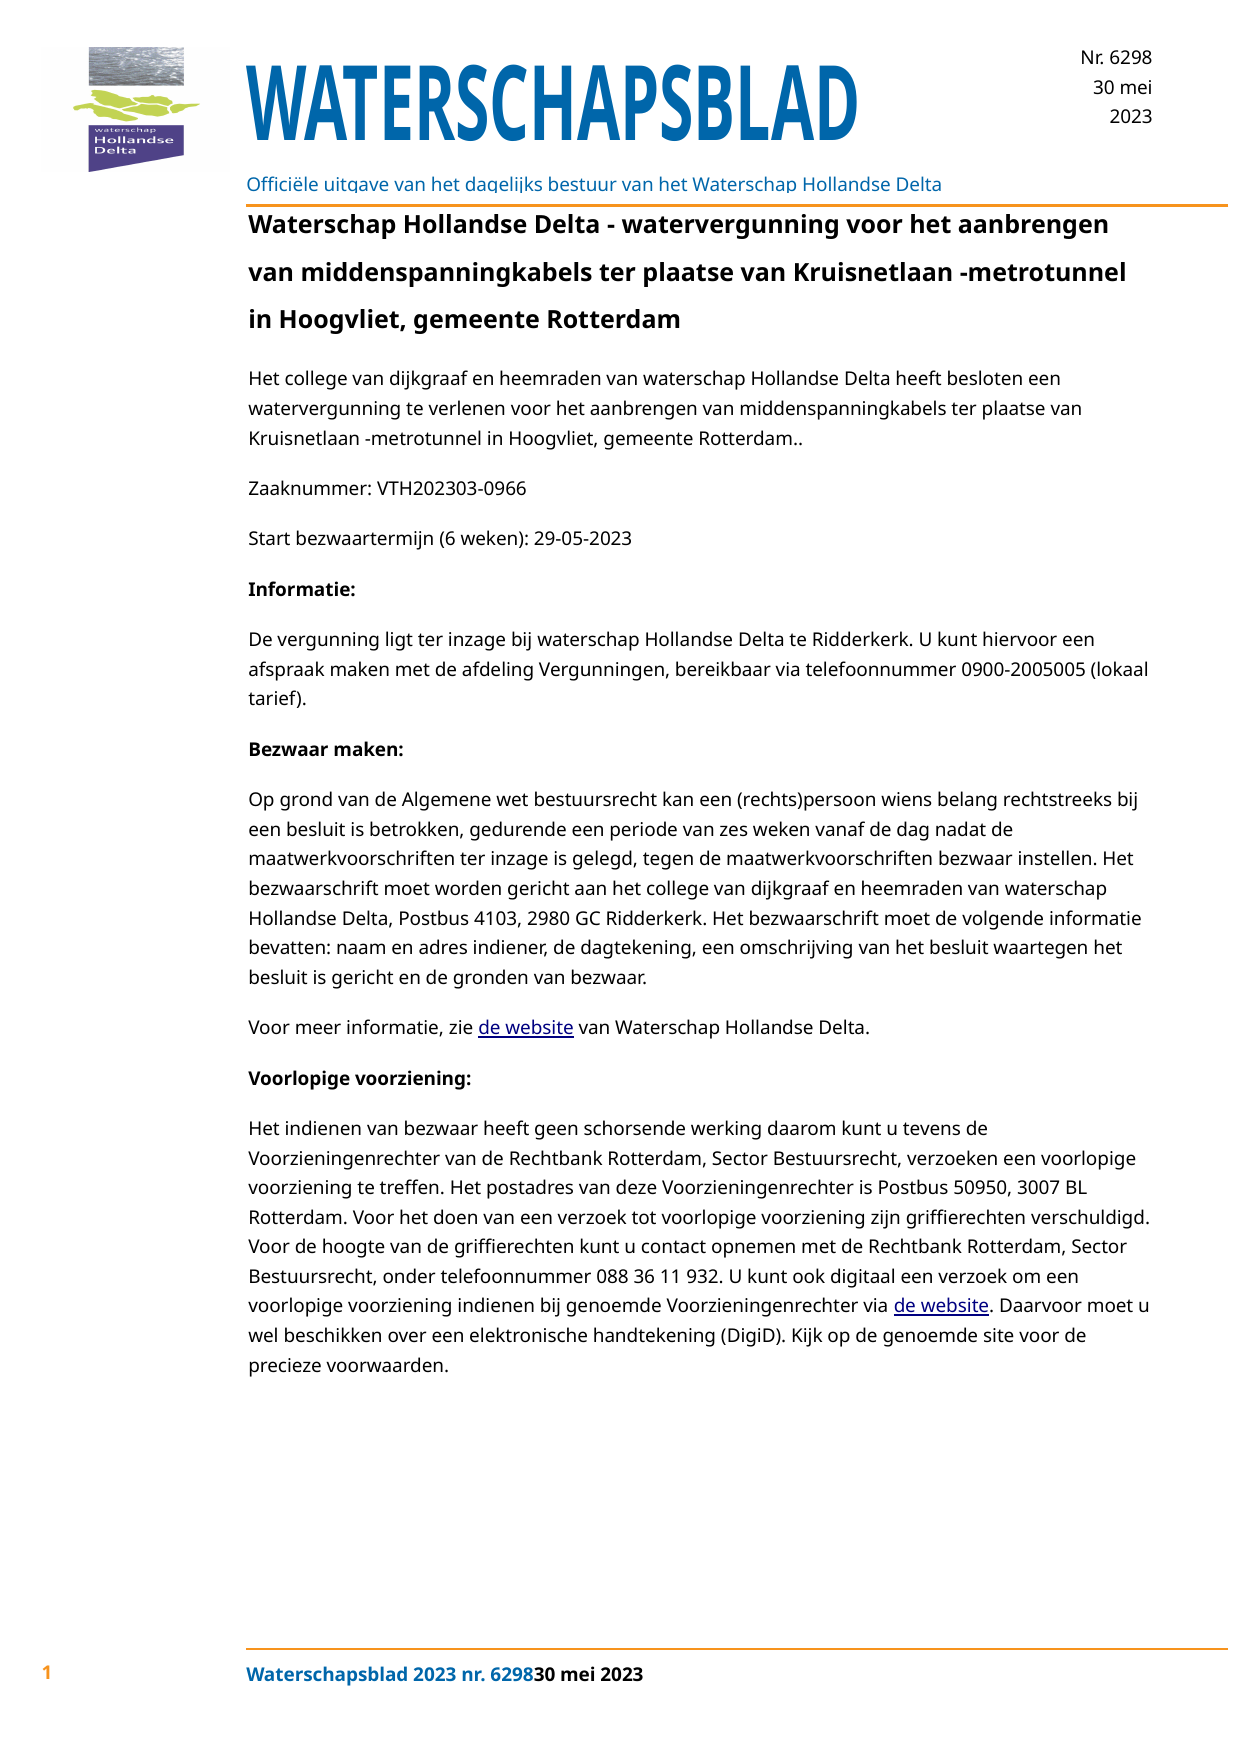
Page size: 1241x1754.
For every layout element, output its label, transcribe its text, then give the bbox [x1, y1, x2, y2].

text Waterschap Hollandse Delta - watervergunning voor het aanbrengen van middenspanningkabels ter plaatse van Kruisnetlaan -metrotunnel in Hoogvliet, gemeente Rotterdam [248, 207, 1152, 336]
text Het indienen van bezwaar heeft geen schorsende werking daarom kunt u tevens de Voorzieningenrechter van de Rechtbank Rotterdam, Sector Bestuursrecht, verzoeken een voorlopige voorziening te treffen. Het postadres van deze Voorzieningenrechter is Postbus 50950, 3007 BL Rotterdam. Voor het doen van een verzoek tot voorlopige voorziening zijn griffierechten verschuldigd. Voor de hoogte van de griffierechten kunt u contact opnemen met de Rechtbank Rotterdam, Sector Bestuursrecht, onder telefoonnummer 088 36 11 932. U kunt ook digitaal een verzoek om een voorlopige voorziening indienen bij genoemde Voorzieningenrechter via de website. Daarvoor moet u wel beschikken over een elektronische handtekening (DigiD). Kijk op de genoemde site voor de precieze voorwaarden. [248, 1115, 1152, 1377]
text Bezwaar maken: [248, 736, 1152, 762]
text De vergunning ligt ter inzage bij waterschap Hollandse Delta te Ridderkerk. U kunt hiervoor een afspraak maken met de afdeling Vergunningen, bereikbaar via telefoonnummer 0900-2005005 (lokaal tarief). [248, 626, 1152, 711]
picture [41, 47, 231, 172]
text Zaaknummer: VTH202303-0966 [248, 475, 1152, 501]
text Het college van dijkgraaf en heemraden van waterschap Hollandse Delta heeft besloten een watervergunning te verlenen voor het aanbrengen van middenspanningkabels ter plaatse van Kruisnetlaan -metrotunnel in Hoogvliet, gemeente Rotterdam.. [248, 366, 1152, 450]
text Op grond van de Algemene wet bestuursrecht kan een (rechts)persoon wiens belang rechtstreeks bij een besluit is betrokken, gedurende een periode van zes weken vanaf de dag nadat de maatwerkvoorschriften ter inzage is gelegd, tegen de maatwerkvoorschriften bezwaar instellen. Het bezwaarschrift moet worden gericht aan het college van dijkgraaf en heemraden van waterschap Hollandse Delta, Postbus 4103, 2980 GC Ridderkerk. Het bezwaarschrift moet de volgende informatie bevatten: naam en adres indiener, de dagtekening, een omschrijving van het besluit waartegen het besluit is gericht en de gronden van bezwaar. [248, 786, 1152, 989]
text Voorlopige voorziening: [248, 1065, 1152, 1090]
text Voor meer informatie, zie de website van Waterschap Hollandse Delta. [248, 1014, 1152, 1040]
text Start bezwaartermijn (6 weken): 29-05-2023 [248, 526, 1152, 551]
text Informatie: [248, 576, 1152, 602]
